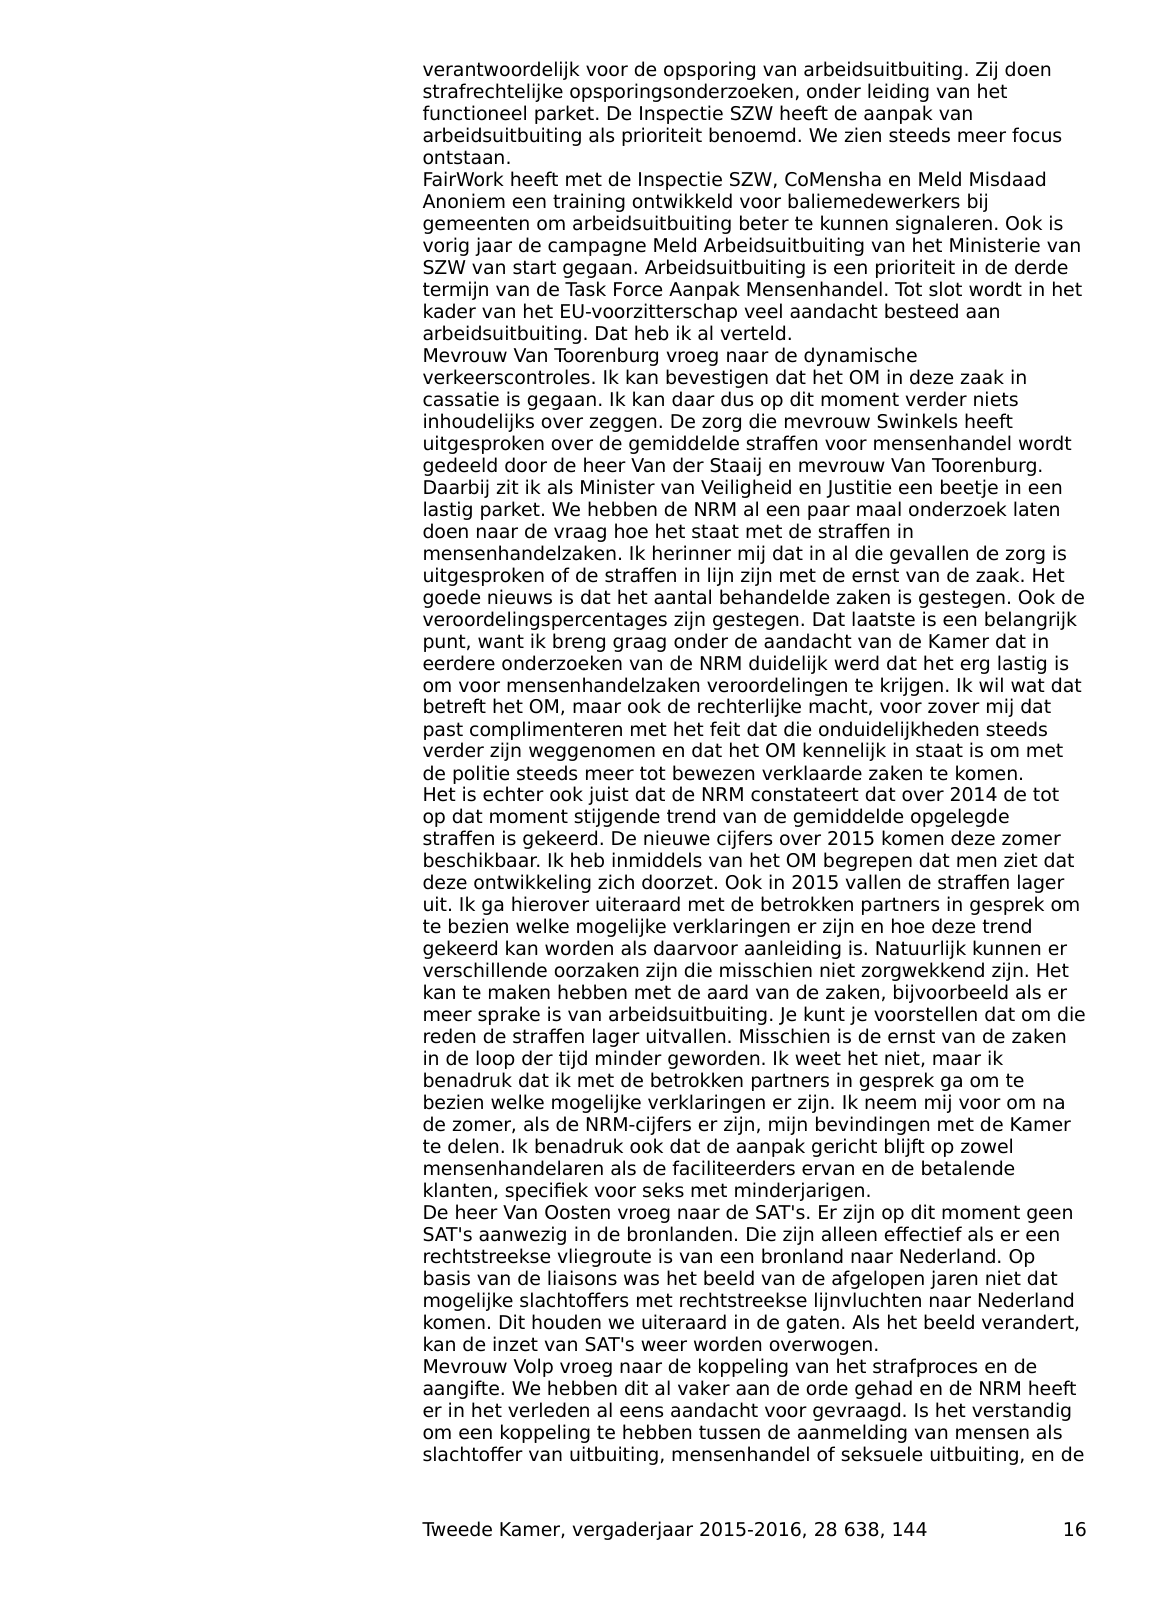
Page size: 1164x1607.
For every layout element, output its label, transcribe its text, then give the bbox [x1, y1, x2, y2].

text De heer Van Oosten vroeg naar de SAT's. Er zijn op dit moment geen SAT's aanwezig in de bronlanden. Die zijn alleen effectief als er een rechtstreekse vliegroute is van een bronland naar Nederland. Op basis van de liaisons was het beeld van de afgelopen jaren niet dat mogelijke slachtoffers met rechtstreekse lijnvluchten naar Nederland komen. Dit houden we uiteraard in de gaten. Als het beeld verandert, kan de inzet van SAT's weer worden overwogen. [422, 1202, 1087, 1356]
text verantwoordelijk voor de opsporing van arbeidsuitbuiting. Zij doen strafrechtelijke opsporingsonderzoeken, onder leiding van het functioneel parket. De Inspectie SZW heeft de aanpak van arbeidsuitbuiting als prioriteit benoemd. We zien steeds meer focus ontstaan. [422, 59, 1087, 169]
text Mevrouw Van Toorenburg vroeg naar de dynamische verkeerscontroles. Ik kan bevestigen dat het OM in deze zaak in cassatie is gegaan. Ik kan daar dus op dit moment verder niets inhoudelijks over zeggen. De zorg die mevrouw Swinkels heeft uitgesproken over de gemiddelde straffen voor mensenhandel wordt gedeeld door de heer Van der Staaij en mevrouw Van Toorenburg. Daarbij zit ik als Minister van Veiligheid en Justitie een beetje in een lastig parket. We hebben de NRM al een paar maal onderzoek laten doen naar de vraag hoe het staat met de straffen in mensenhandelzaken. Ik herinner mij dat in al die gevallen de zorg is uitgesproken of de straffen in lijn zijn met de ernst van de zaak. Het goede nieuws is dat het aantal behandelde zaken is gestegen. Ook de veroordelingspercentages zijn gestegen. Dat laatste is een belangrijk punt, want ik breng graag onder de aandacht van de Kamer dat in eerdere onderzoeken van de NRM duidelijk werd dat het erg lastig is om voor mensenhandelzaken veroordelingen te krijgen. Ik wil wat dat betreft het OM, maar ook de rechterlijke macht, voor zover mij dat past complimenteren met het feit dat die onduidelijkheden steeds verder zijn weggenomen en dat het OM kennelijk in staat is om met de politie steeds meer tot bewezen verklaarde zaken te komen. [422, 345, 1087, 784]
text FairWork heeft met de Inspectie SZW, CoMensha en Meld Misdaad Anoniem een training ontwikkeld voor baliemedewerkers bij gemeenten om arbeidsuitbuiting beter te kunnen signaleren. Ook is vorig jaar de campagne Meld Arbeidsuitbuiting van het Ministerie van SZW van start gegaan. Arbeidsuitbuiting is een prioriteit in de derde termijn van de Task Force Aanpak Mensenhandel. Tot slot wordt in het kader van het EU-voorzitterschap veel aandacht besteed aan arbeidsuitbuiting. Dat heb ik al verteld. [422, 169, 1087, 345]
text Het is echter ook juist dat de NRM constateert dat over 2014 de tot op dat moment stijgende trend van de gemiddelde opgelegde straffen is gekeerd. De nieuwe cijfers over 2015 komen deze zomer beschikbaar. Ik heb inmiddels van het OM begrepen dat men ziet dat deze ontwikkeling zich doorzet. Ook in 2015 vallen de straffen lager uit. Ik ga hierover uiteraard met de betrokken partners in gesprek om te bezien welke mogelijke verklaringen er zijn en hoe deze trend gekeerd kan worden als daarvoor aanleiding is. Natuurlijk kunnen er verschillende oorzaken zijn die misschien niet zorgwekkend zijn. Het kan te maken hebben met de aard van de zaken, bijvoorbeeld als er meer sprake is van arbeidsuitbuiting. Je kunt je voorstellen dat om die reden de straffen lager uitvallen. Misschien is de ernst van de zaken in de loop der tijd minder geworden. Ik weet het niet, maar ik benadruk dat ik met de betrokken partners in gesprek ga om te bezien welke mogelijke verklaringen er zijn. Ik neem mij voor om na de zomer, als de NRM-cijfers er zijn, mijn bevindingen met de Kamer te delen. Ik benadruk ook dat de aanpak gericht blijft op zowel mensenhandelaren als de faciliteerders ervan en de betalende klanten, specifiek voor seks met minderjarigen. [422, 784, 1087, 1202]
text Mevrouw Volp vroeg naar de koppeling van het strafproces en de aangifte. We hebben dit al vaker aan de orde gehad en de NRM heeft er in het verleden al eens aandacht voor gevraagd. Is het verstandig om een koppeling te hebben tussen de aanmelding van mensen als slachtoffer van uitbuiting, mensenhandel of seksuele uitbuiting, en de [422, 1356, 1087, 1466]
